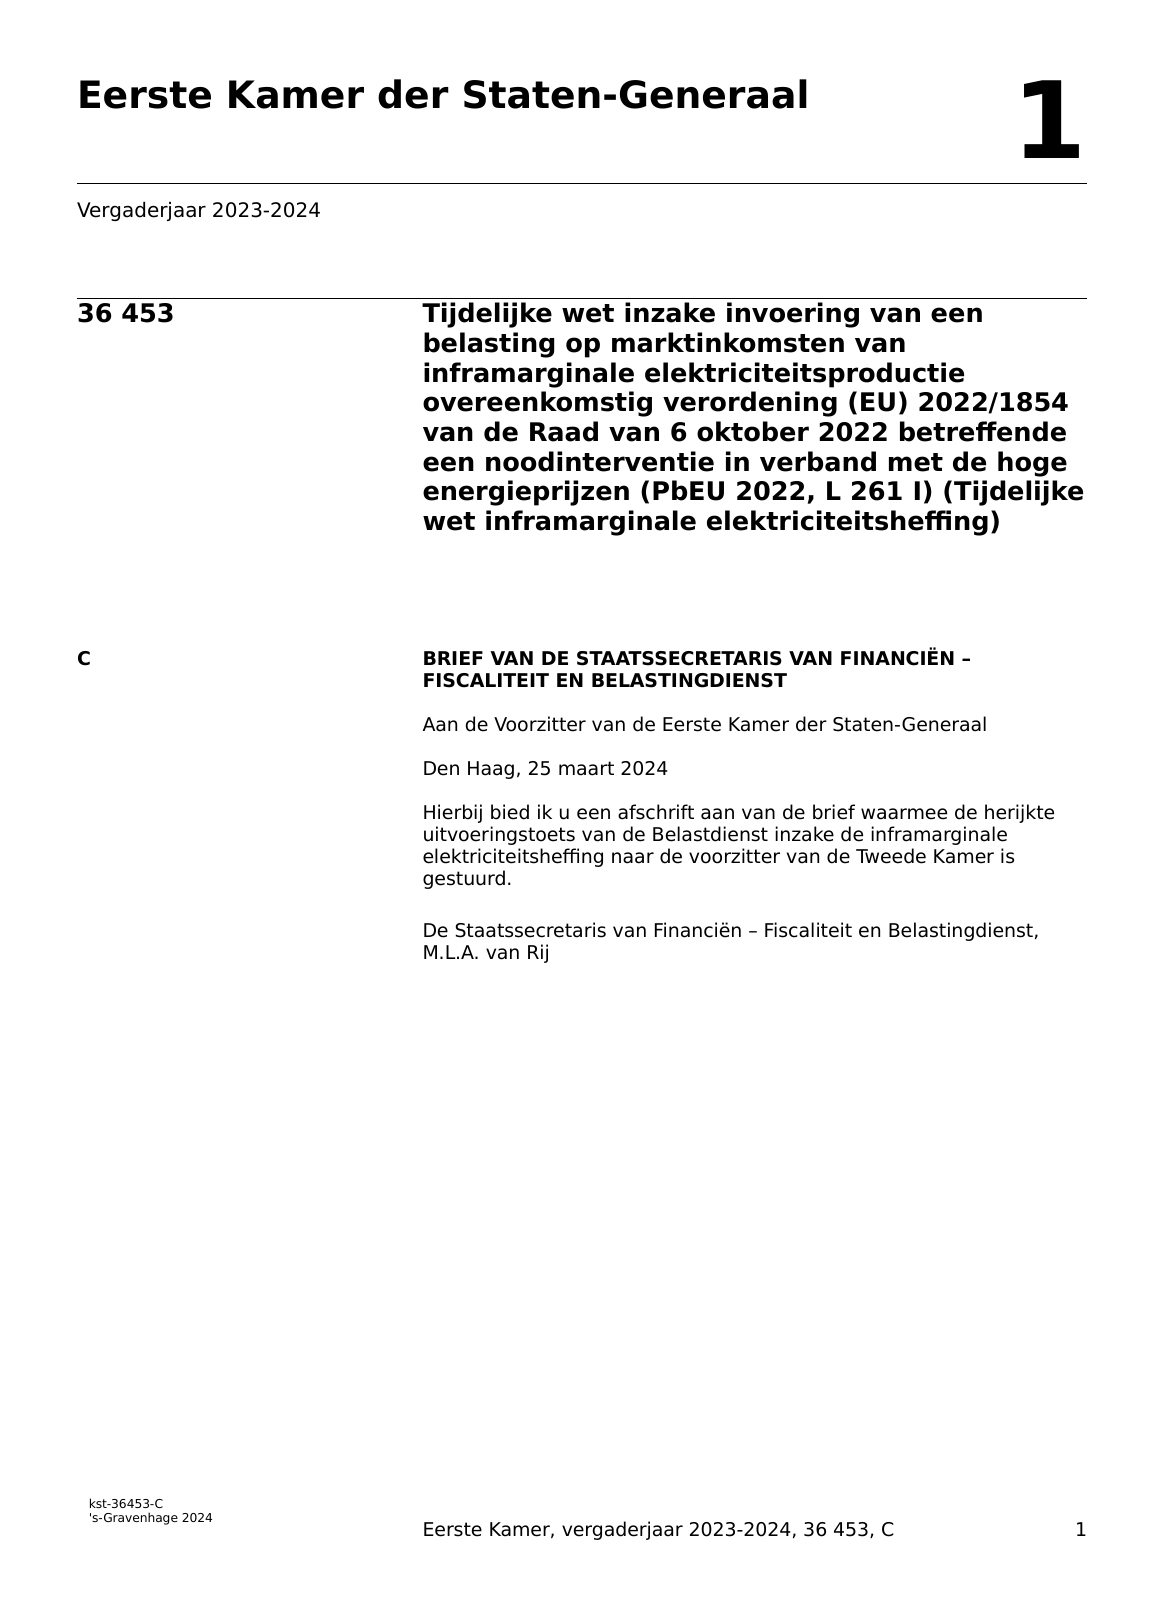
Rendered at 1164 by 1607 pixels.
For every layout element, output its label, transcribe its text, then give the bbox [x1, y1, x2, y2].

text Aan de Voorzitter van de Eerste Kamer der Staten-Generaal [422, 714, 1087, 736]
text 's-Gravenhage 2024 [88, 1511, 323, 1525]
table_header Eerste Kamer der Staten-Generaal [77, 59, 886, 183]
text Den Haag, 25 maart 2024 [422, 758, 1087, 780]
table_header 1 [886, 59, 1087, 183]
text kst-36453-C [88, 1497, 323, 1511]
table_cell Vergaderjaar 2023-2024 [77, 184, 1087, 298]
subtitle 36 453 Tijdelijke wet inzake invoering van een belasting op marktinkomsten van inframarginale elektriciteitsproductie overeenkomstig verordening (EU) 2022/1854 van de Raad van 6 oktober 2022 betreffende een noodinterventie in verband met de hoge energieprijzen (PbEU 2022, L 261 I) (Tijdelijke wet inframarginale elektriciteitsheffing) [77, 299, 1087, 536]
text Hierbij bied ik u een afschrift aan van de brief waarmee de herijkte uitvoeringstoets van de Belastdienst inzake de inframarginale elektriciteitsheffing naar de voorzitter van de Tweede Kamer is gestuurd. [422, 802, 1087, 890]
subtitle C BRIEF VAN DE STAATSSECRETARIS VAN FINANCIËN – FISCALITEIT EN BELASTINGDIENST [77, 647, 1087, 691]
text De Staatssecretaris van Financiën – Fiscaliteit en Belastingdienst, M.L.A. van Rij [422, 920, 1087, 964]
